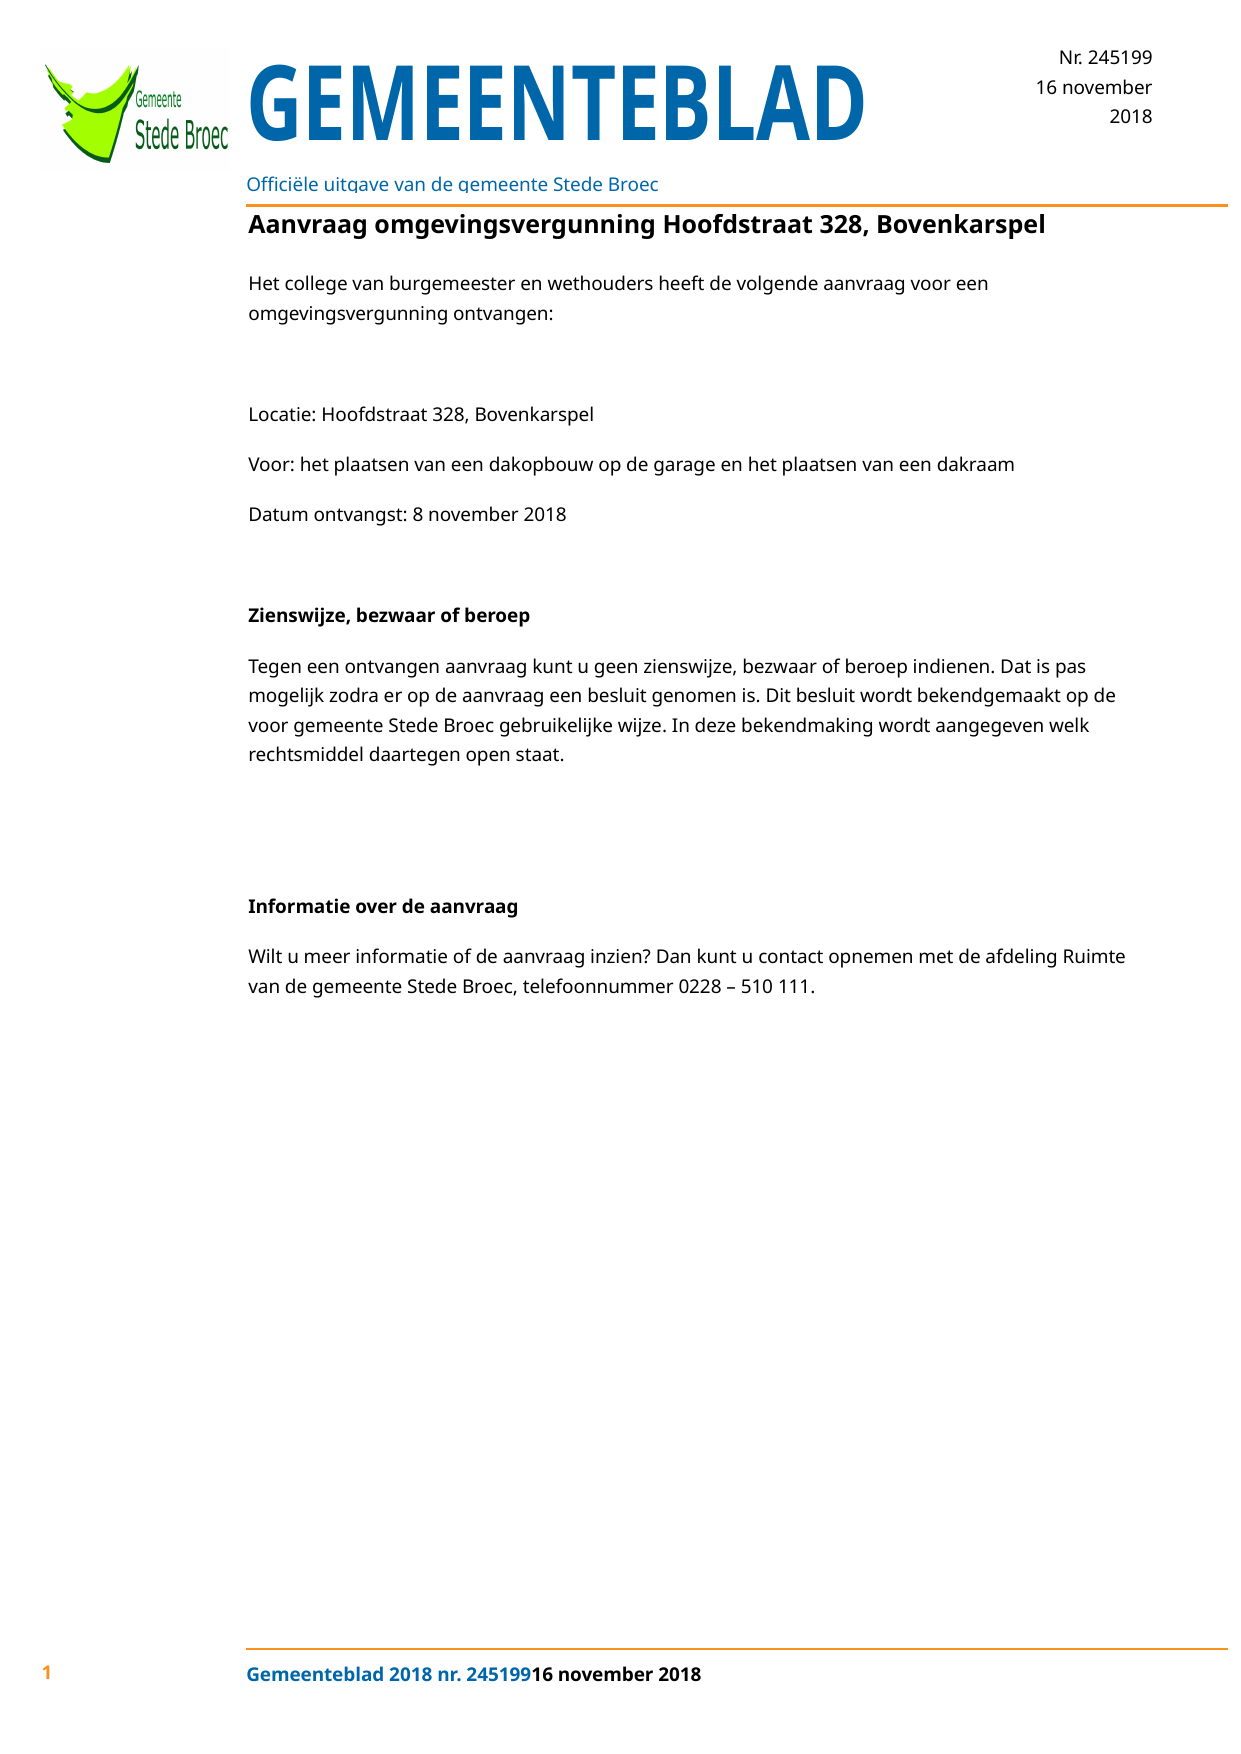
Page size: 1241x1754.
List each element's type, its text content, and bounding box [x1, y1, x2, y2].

text Zienswijze, bezwaar of beroep [248, 602, 1152, 628]
text Voor: het plaatsen van een dakopbouw op de garage en het plaatsen van een dakraam [248, 451, 1152, 477]
text Locatie: Hoofdstraat 328, Bovenkarspel [248, 401, 1152, 426]
text Datum ontvangst: 8 november 2018 [248, 502, 1152, 527]
text Wilt u meer informatie of de aanvraag inzien? Dan kunt u contact opnemen met de afdeling Ruimte van de gemeente Stede Broec, telefoonnummer 0228 – 510 111. [248, 943, 1152, 998]
text Aanvraag omgevingsvergunning Hoofdstraat 328, Bovenkarspel [248, 207, 1152, 241]
text Het college van burgemeester en wethouders heeft de volgende aanvraag voor een omgevingsvergunning ontvangen: [248, 270, 1152, 326]
picture [41, 47, 231, 172]
text Informatie over de aanvraag [248, 893, 1152, 918]
text Tegen een ontvangen aanvraag kunt u geen zienswijze, bezwaar of beroep indienen. Dat is pas mogelijk zodra er op de aanvraag een besluit genomen is. Dit besluit wordt bekendgemaakt op de voor gemeente Stede Broec gebruikelijke wijze. In deze bekendmaking wordt aangegeven welk rechtsmiddel daartegen open staat. [248, 653, 1152, 767]
